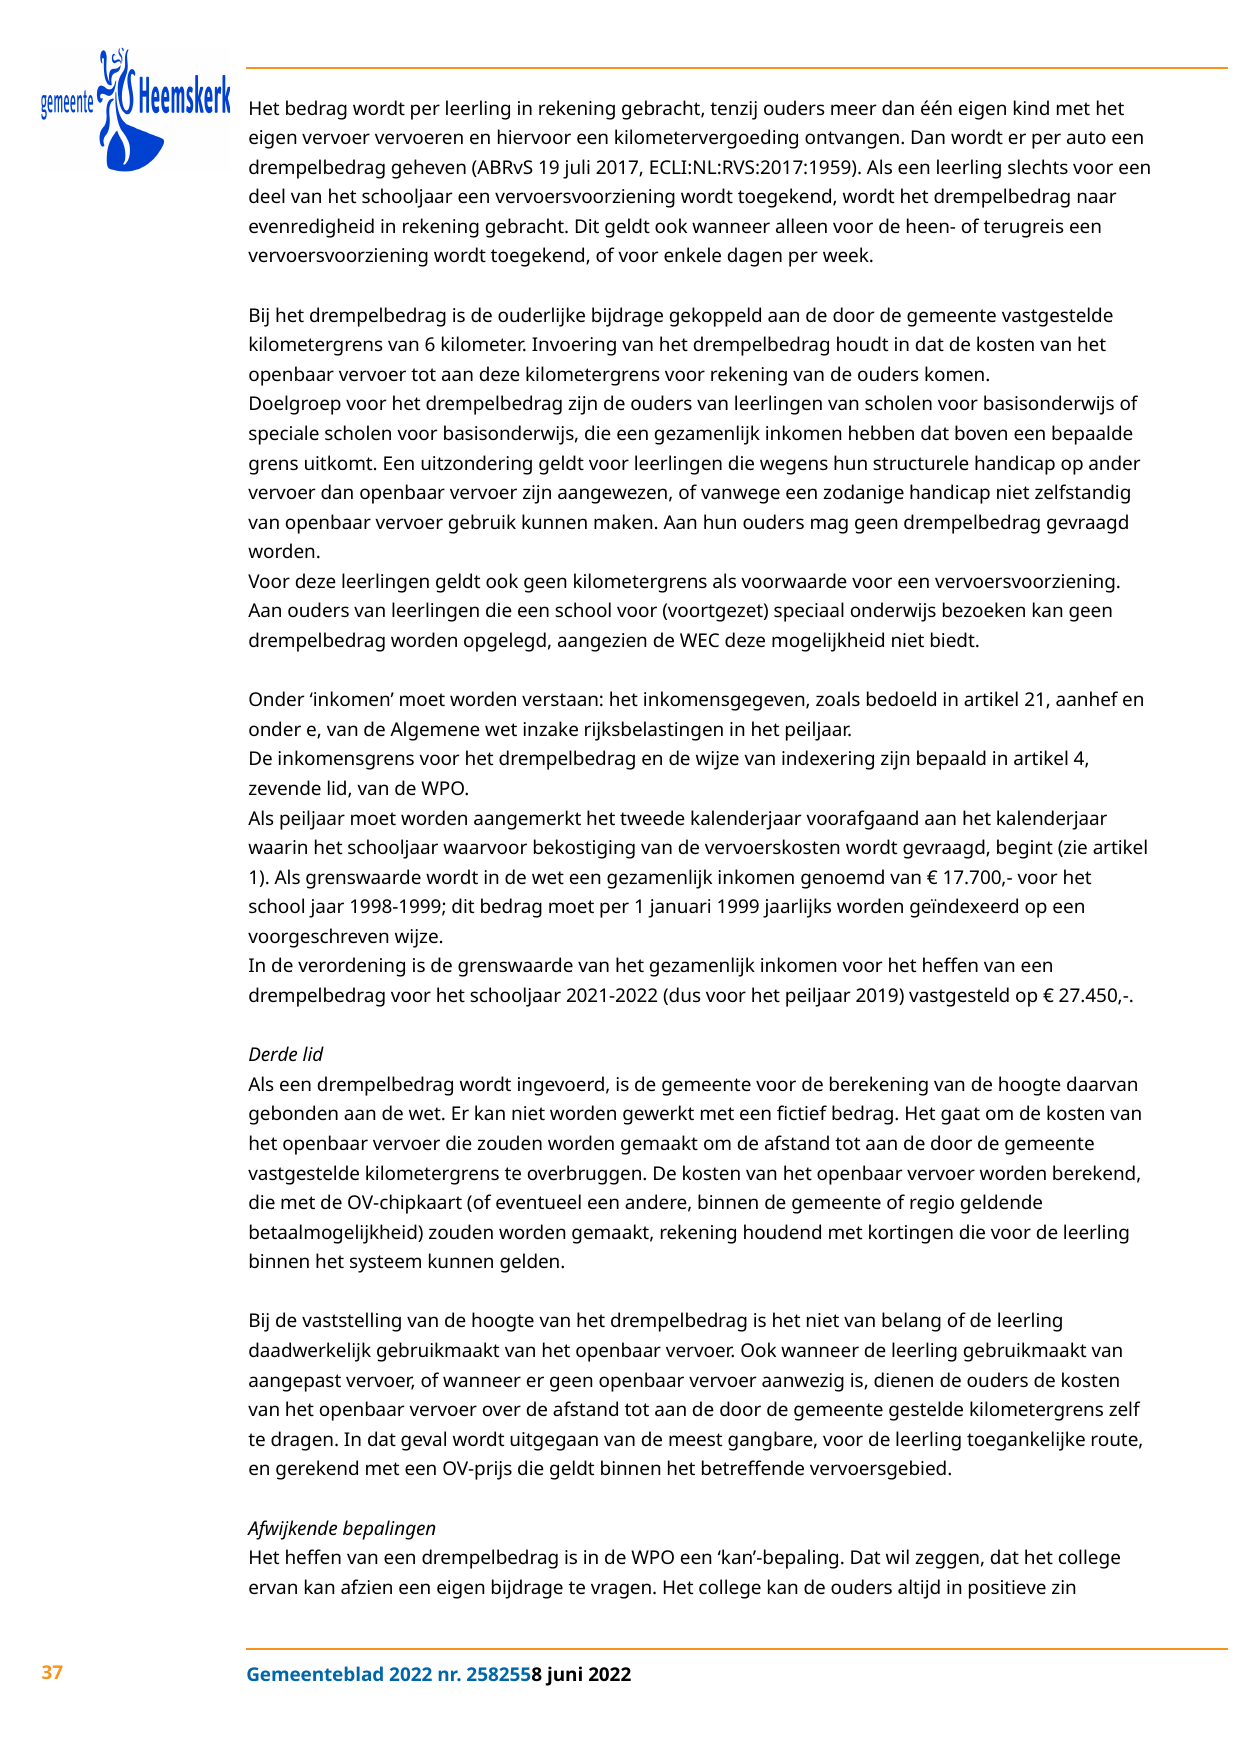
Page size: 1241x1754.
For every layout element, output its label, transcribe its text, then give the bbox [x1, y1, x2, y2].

text Bij de vaststelling van de hoogte van het drempelbedrag is het niet van belang of de leerling daadwerkelijk gebruikmaakt van het openbaar vervoer. Ook wanneer de leerling gebruikmaakt van aangepast vervoer, of wanneer er geen openbaar vervoer aanwezig is, dienen de ouders de kosten van het openbaar vervoer over de afstand tot aan de door de gemeente gestelde kilometergrens zelf te dragen. In dat geval wordt uitgegaan van de meest gangbare, voor de leerling toegankelijke route, en gerekend met een OV-prijs die geldt binnen het betreffende vervoersgebied. [248, 1308, 1152, 1481]
text Doelgroep voor het drempelbedrag zijn de ouders van leerlingen van scholen voor basisonderwijs of speciale scholen voor basisonderwijs, die een gezamenlijk inkomen hebben dat boven een bepaalde grens uitkomt. Een uitzondering geldt voor leerlingen die wegens hun structurele handicap op ander vervoer dan openbaar vervoer zijn aangewezen, of vanwege een zodanige handicap niet zelfstandig van openbaar vervoer gebruik kunnen maken. Aan hun ouders mag geen drempelbedrag gevraagd worden. [248, 391, 1152, 564]
text In de verordening is de grenswaarde van het gezamenlijk inkomen voor het heffen van een drempelbedrag voor het schooljaar 2021-2022 (dus voor het peiljaar 2019) vastgesteld op € 27.450,-. [248, 953, 1152, 1008]
text Het bedrag wordt per leerling in rekening gebracht, tenzij ouders meer dan één eigen kind met het eigen vervoer vervoeren en hiervoor een kilometervergoeding ontvangen. Dan wordt er per auto een drempelbedrag geheven (ABRvS 19 juli 2017, ECLI:NL:RVS:2017:1959). Als een leerling slechts voor een deel van het schooljaar een vervoersvoorziening wordt toegekend, wordt het drempelbedrag naar evenredigheid in rekening gebracht. Dit geldt ook wanneer alleen voor de heen- of terugreis een vervoersvoorziening wordt toegekend, of voor enkele dagen per week. [248, 95, 1152, 268]
text De inkomensgrens voor het drempelbedrag en de wijze van indexering zijn bepaald in artikel 4, zevende lid, van de WPO. [248, 746, 1152, 801]
text Derde lid [248, 1041, 1152, 1067]
text Als peiljaar moet worden aangemerkt het tweede kalenderjaar voorafgaand aan het kalenderjaar waarin het schooljaar waarvoor bekostiging van de vervoerskosten wordt gevraagd, begint (zie artikel 1). Als grenswaarde wordt in de wet een gezamenlijk inkomen genoemd van € 17.700,- voor het school jaar 1998-1999; dit bedrag moet per 1 januari 1999 jaarlijks worden geïndexeerd op een voorgeschreven wijze. [248, 805, 1152, 949]
picture [41, 47, 231, 172]
text Aan ouders van leerlingen die een school voor (voortgezet) speciaal onderwijs bezoeken kan geen drempelbedrag worden opgelegd, aangezien de WEC deze mogelijkheid niet biedt. [248, 598, 1152, 653]
text Onder ‘inkomen’ moet worden verstaan: het inkomensgegeven, zoals bedoeld in artikel 21, aanhef en onder e, van de Algemene wet inzake rijksbelastingen in het peiljaar. [248, 686, 1152, 742]
text Als een drempelbedrag wordt ingevoerd, is de gemeente voor de berekening van de hoogte daarvan gebonden aan de wet. Er kan niet worden gewerkt met een fictief bedrag. Het gaat om de kosten van het openbaar vervoer die zouden worden gemaakt om de afstand tot aan de door de gemeente vastgestelde kilometergrens te overbruggen. De kosten van het openbaar vervoer worden berekend, die met de OV-chipkaart (of eventueel een andere, binnen de gemeente of regio geldende betaalmogelijkheid) zouden worden gemaakt, rekening houdend met kortingen die voor de leerling binnen het systeem kunnen gelden. [248, 1071, 1152, 1274]
text Voor deze leerlingen geldt ook geen kilometergrens als voorwaarde voor een vervoersvoorziening. [248, 568, 1152, 594]
text Het heffen van een drempelbedrag is in de WPO een ‘kan’-bepaling. Dat wil zeggen, dat het college ervan kan afzien een eigen bijdrage te vragen. Het college kan de ouders altijd in positieve zin [248, 1544, 1152, 1600]
text Bij het drempelbedrag is de ouderlijke bijdrage gekoppeld aan de door de gemeente vastgestelde kilometergrens van 6 kilometer. Invoering van het drempelbedrag houdt in dat de kosten van het openbaar vervoer tot aan deze kilometergrens voor rekening van de ouders komen. [248, 302, 1152, 387]
text Afwijkende bepalingen [248, 1515, 1152, 1541]
